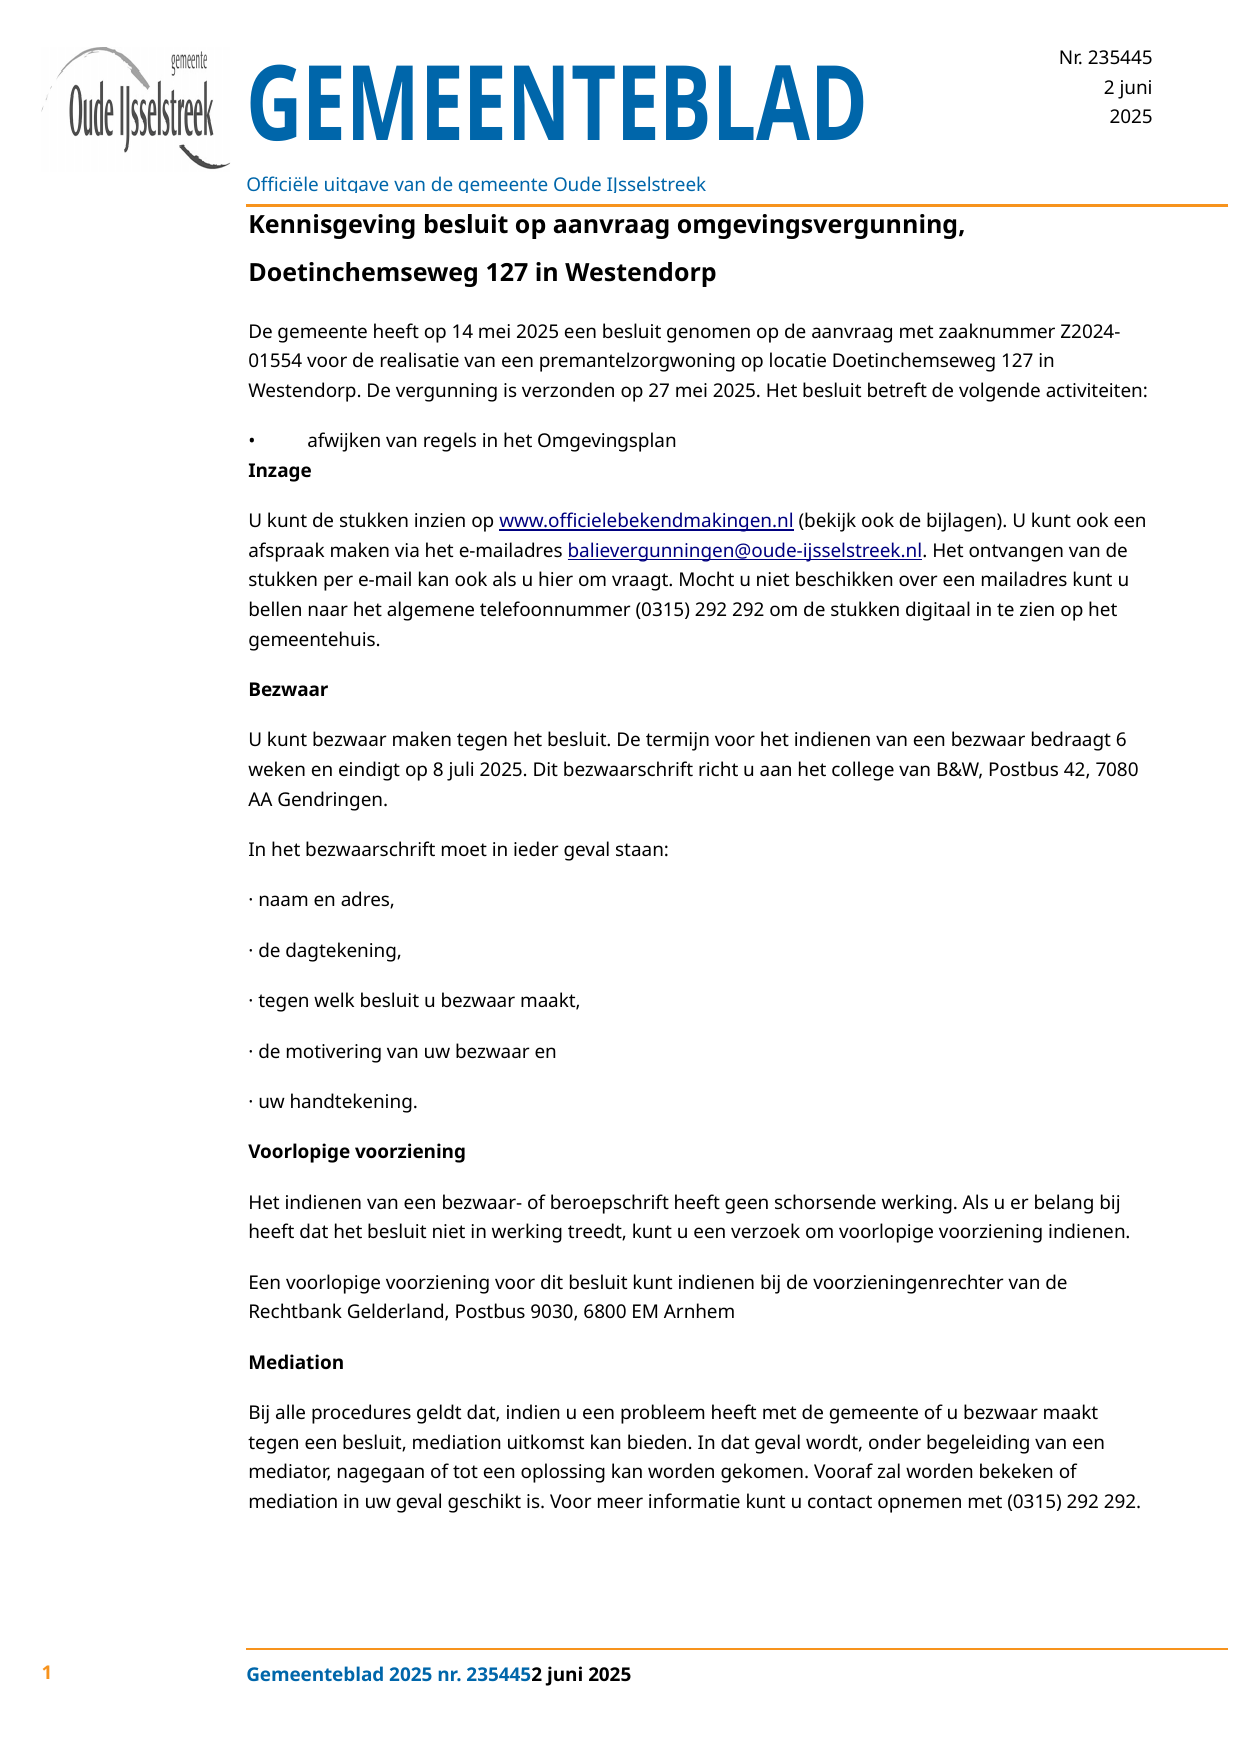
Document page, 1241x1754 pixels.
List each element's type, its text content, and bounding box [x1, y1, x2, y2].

text In het bezwaarschrift moet in ieder geval staan: [248, 836, 1152, 862]
text · naam en adres, [248, 887, 1152, 912]
text Een voorlopige voorziening voor dit besluit kunt indienen bij de voorzieningenrechter van de Rechtbank Gelderland, Postbus 9030, 6800 EM Arnhem [248, 1269, 1152, 1324]
text · uw handtekening. [248, 1088, 1152, 1114]
text Bezwaar [248, 676, 1152, 702]
text Voorlopige voorziening [248, 1139, 1152, 1164]
text Mediation [248, 1349, 1152, 1375]
picture [41, 47, 231, 172]
text Inzage [248, 457, 1152, 483]
text Het indienen van een bezwaar- of beroepschrift heeft geen schorsende werking. Als u er belang bij heeft dat het besluit niet in werking treedt, kunt u een verzoek om voorlopige voorziening indienen. [248, 1189, 1152, 1244]
list afwijken van regels in het Omgevingsplan [248, 427, 1152, 453]
text Bij alle procedures geldt dat, indien u een probleem heeft met de gemeente of u bezwaar maakt tegen een besluit, mediation uitkomst kan bieden. In dat geval wordt, onder begeleiding van een mediator, nagegaan of tot een oplossing kan worden gekomen. Vooraf zal worden bekeken of mediation in uw geval geschikt is. Voor meer informatie kunt u contact opnemen met (0315) 292 292. [248, 1399, 1152, 1514]
text · de motivering van uw bezwaar en [248, 1038, 1152, 1064]
text U kunt bezwaar maken tegen het besluit. De termijn voor het indienen van een bezwaar bedraagt 6 weken en eindigt op 8 juli 2025. Dit bezwaarschrift richt u aan het college van B&W, Postbus 42, 7080 AA Gendringen. [248, 727, 1152, 812]
text De gemeente heeft op 14 mei 2025 een besluit genomen op de aanvraag met zaaknummer Z2024-01554 voor de realisatie van een premantelzorgwoning op locatie Doetinchemseweg 127 in Westendorp. De vergunning is verzonden op 27 mei 2025. Het besluit betreft de volgende activiteiten: [248, 318, 1152, 403]
text · de dagtekening, [248, 937, 1152, 963]
text Kennisgeving besluit op aanvraag omgevingsvergunning, Doetinchemseweg 127 in Westendorp [248, 207, 1152, 288]
text · tegen welk besluit u bezwaar maakt, [248, 987, 1152, 1013]
text U kunt de stukken inzien op www.officielebekendmakingen.nl (bekijk ook de bijlagen). U kunt ook een afspraak maken via het e-mailadres balievergunningen@oude-ijsselstreek.nl. Het ontvangen van de stukken per e-mail kan ook als u hier om vraagt. Mocht u niet beschikken over een mailadres kunt u bellen naar het algemene telefoonnummer (0315) 292 292 om de stukken digitaal in te zien op het gemeentehuis. [248, 507, 1152, 652]
